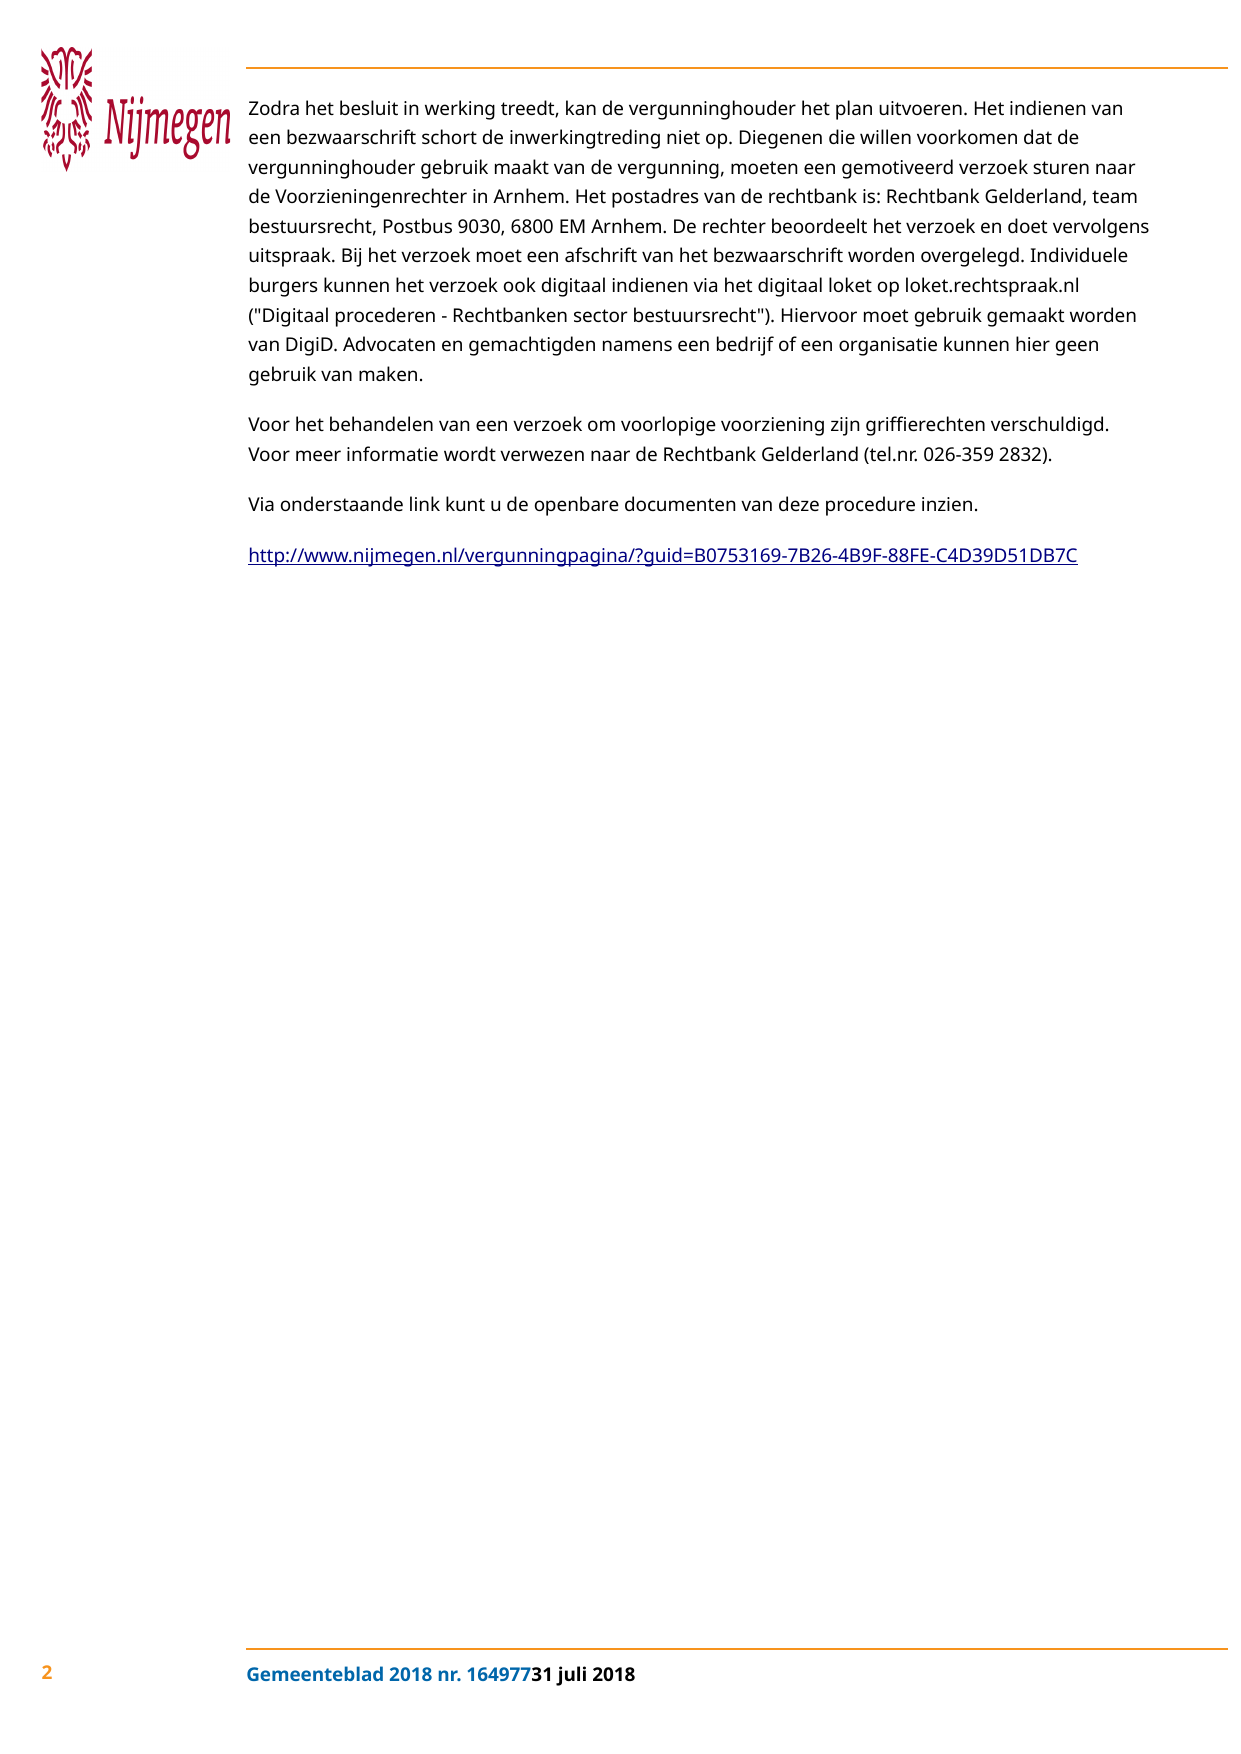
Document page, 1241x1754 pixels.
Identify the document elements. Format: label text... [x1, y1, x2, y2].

text Zodra het besluit in werking treedt, kan de vergunninghouder het plan uitvoeren. Het indienen van een bezwaarschrift schort de inwerkingtreding niet op. Diegenen die willen voorkomen dat de vergunninghouder gebruik maakt van de vergunning, moeten een gemotiveerd verzoek sturen naar de Voorzieningenrechter in Arnhem. Het postadres van de rechtbank is: Rechtbank Gelderland, team bestuursrecht, Postbus 9030, 6800 EM Arnhem. De rechter beoordeelt het verzoek en doet vervolgens uitspraak. Bij het verzoek moet een afschrift van het bezwaarschrift worden overgelegd. Individuele burgers kunnen het verzoek ook digitaal indienen via het digitaal loket op loket.rechtspraak.nl ("Digitaal procederen - Rechtbanken sector bestuursrecht"). Hiervoor moet gebruik gemaakt worden van DigiD. Advocaten en gemachtigden namens een bedrijf of een organisatie kunnen hier geen gebruik van maken. [248, 95, 1152, 387]
text Via onderstaande link kunt u de openbare documenten van deze procedure inzien. [248, 491, 1152, 517]
text Voor het behandelen van een verzoek om voorlopige voorziening zijn griffierechten verschuldigd. Voor meer informatie wordt verwezen naar de Rechtbank Gelderland (tel.nr. 026-359 2832). [248, 411, 1152, 467]
picture [41, 47, 231, 172]
text http://www.nijmegen.nl/vergunningpagina/?guid=B0753169-7B26-4B9F-88FE-C4D39D51DB7C [248, 542, 1152, 568]
